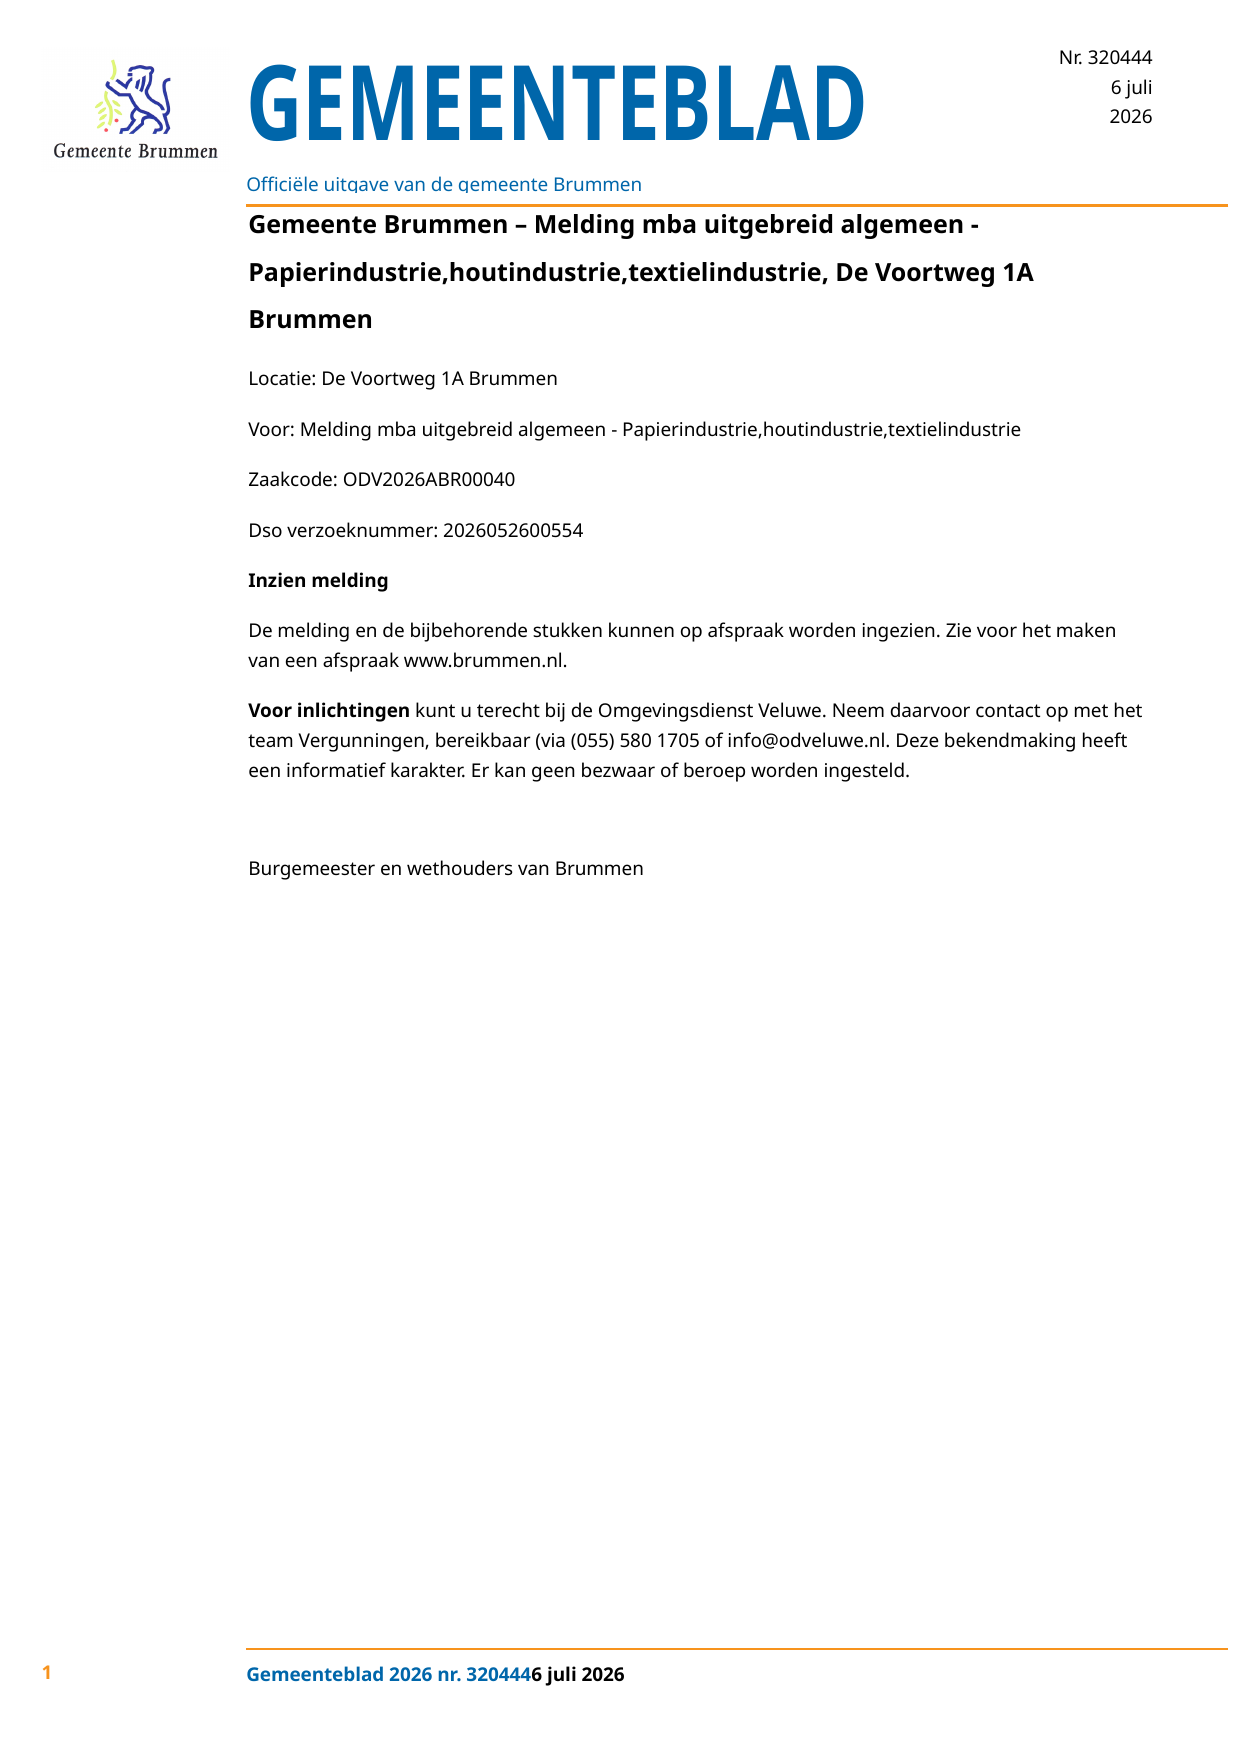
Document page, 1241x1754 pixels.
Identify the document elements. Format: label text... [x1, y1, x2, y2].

text Zaakcode: ODV2026ABR00040 [248, 466, 1152, 492]
text Inzien melding [248, 567, 1152, 593]
text Gemeente Brummen – Melding mba uitgebreid algemeen - Papierindustrie,houtindustrie,textielindustrie, De Voortweg 1A Brummen [248, 207, 1152, 336]
text Dso verzoeknummer: 2026052600554 [248, 517, 1152, 542]
text De melding en de bijbehorende stukken kunnen op afspraak worden ingezien. Zie voor het maken van een afspraak www.brummen.nl. [248, 618, 1152, 673]
text Voor inlichtingen kunt u terecht bij de Omgevingsdienst Veluwe. Neem daarvoor contact op met het team Vergunningen, bereikbaar (via (055) 580 1705 of info@odveluwe.nl. Deze bekendmaking heeft een informatief karakter. Er kan geen bezwaar of beroep worden ingesteld. [248, 698, 1152, 782]
text Voor: Melding mba uitgebreid algemeen - Papierindustrie,houtindustrie,textielindustrie [248, 416, 1152, 442]
picture [41, 47, 231, 172]
text Locatie: De Voortweg 1A Brummen [248, 366, 1152, 391]
text Burgemeester en wethouders van Brummen [248, 855, 1152, 881]
